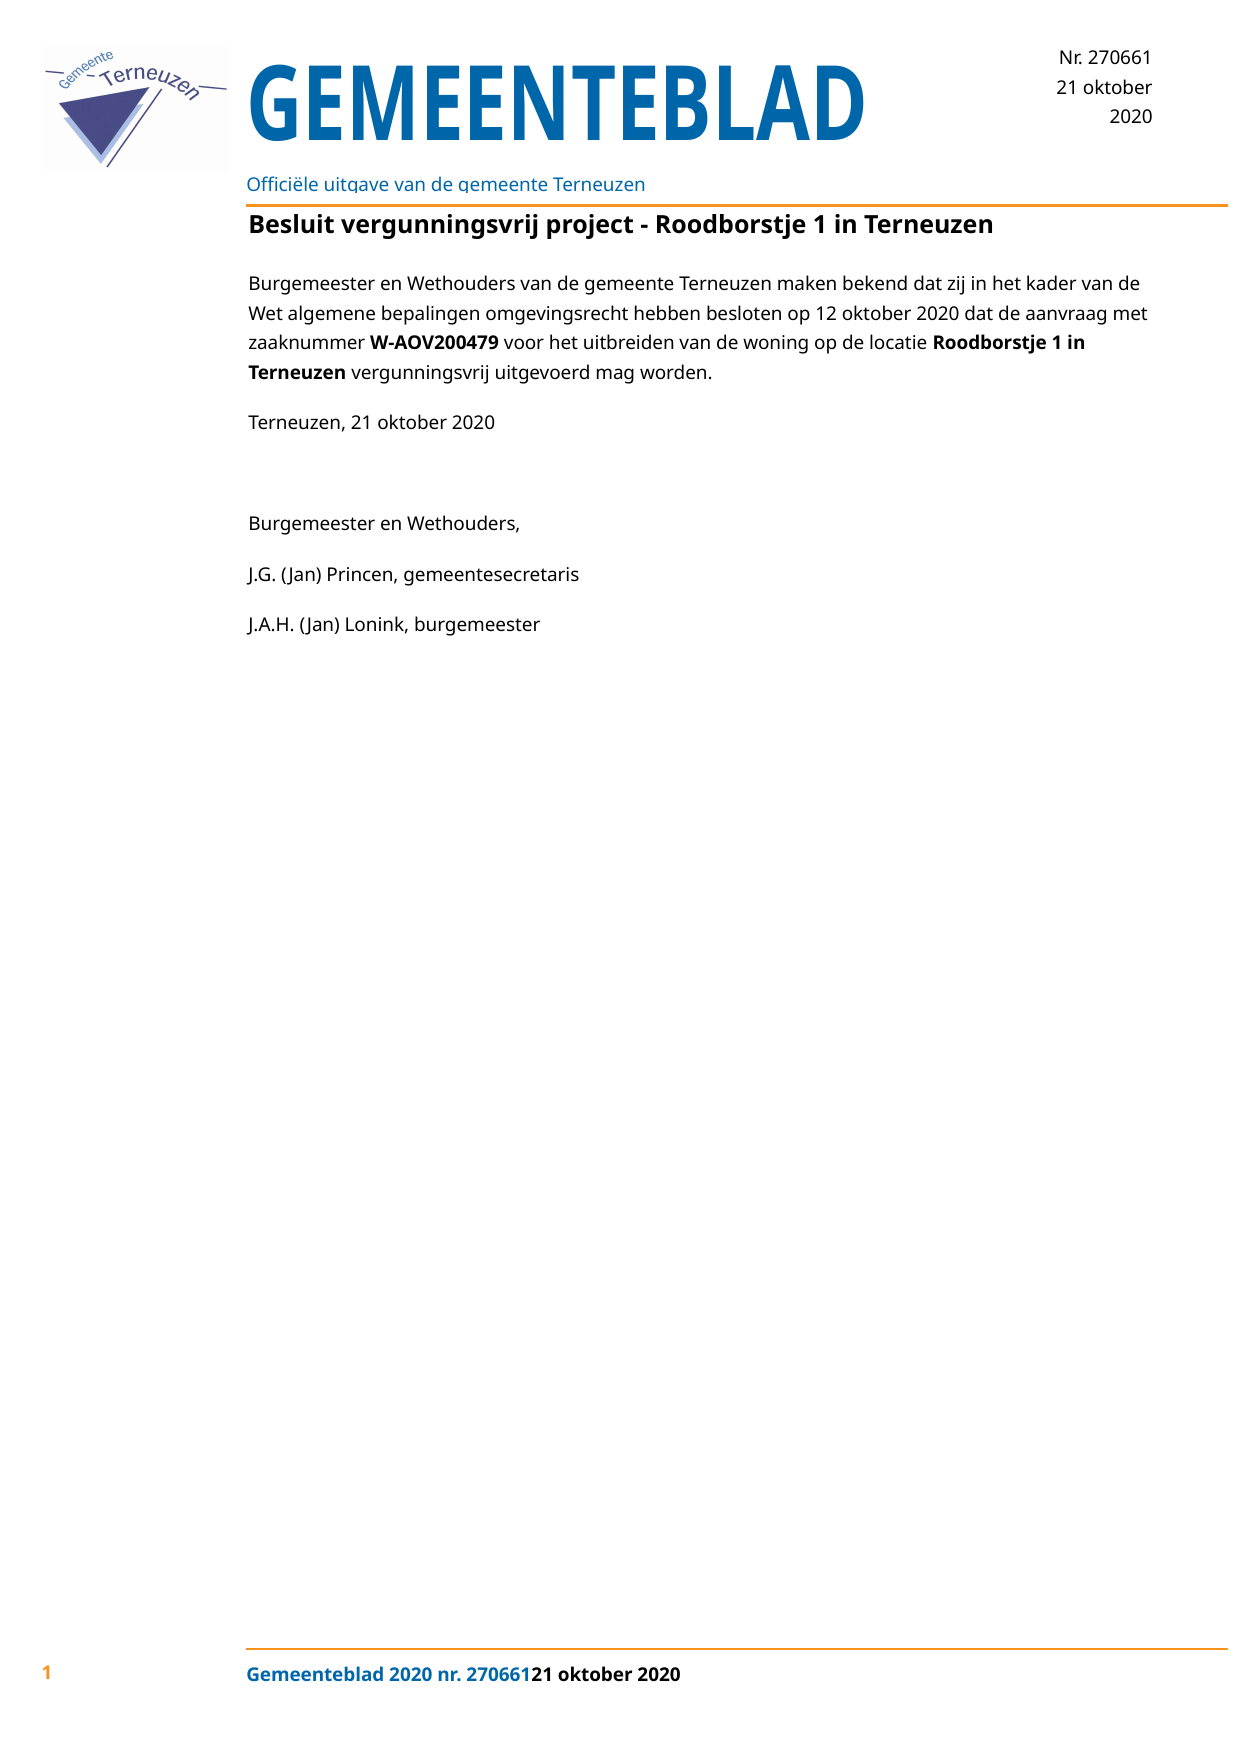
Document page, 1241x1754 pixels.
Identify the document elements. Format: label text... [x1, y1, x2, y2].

text J.A.H. (Jan) Lonink, burgemeester [248, 611, 1152, 637]
text Terneuzen, 21 oktober 2020 [248, 409, 1152, 435]
text Burgemeester en Wethouders, [248, 510, 1152, 536]
picture [41, 47, 231, 172]
text J.G. (Jan) Princen, gemeentesecretaris [248, 561, 1152, 586]
text Besluit vergunningsvrij project - Roodborstje 1 in Terneuzen [248, 207, 1152, 241]
text Burgemeester en Wethouders van de gemeente Terneuzen maken bekend dat zij in het kader van de Wet algemene bepalingen omgevingsrecht hebben besloten op 12 oktober 2020 dat de aanvraag met zaaknummer W-AOV200479 voor het uitbreiden van de woning op de locatie Roodborstje 1 in Terneuzen vergunningsvrij uitgevoerd mag worden. [248, 270, 1152, 385]
